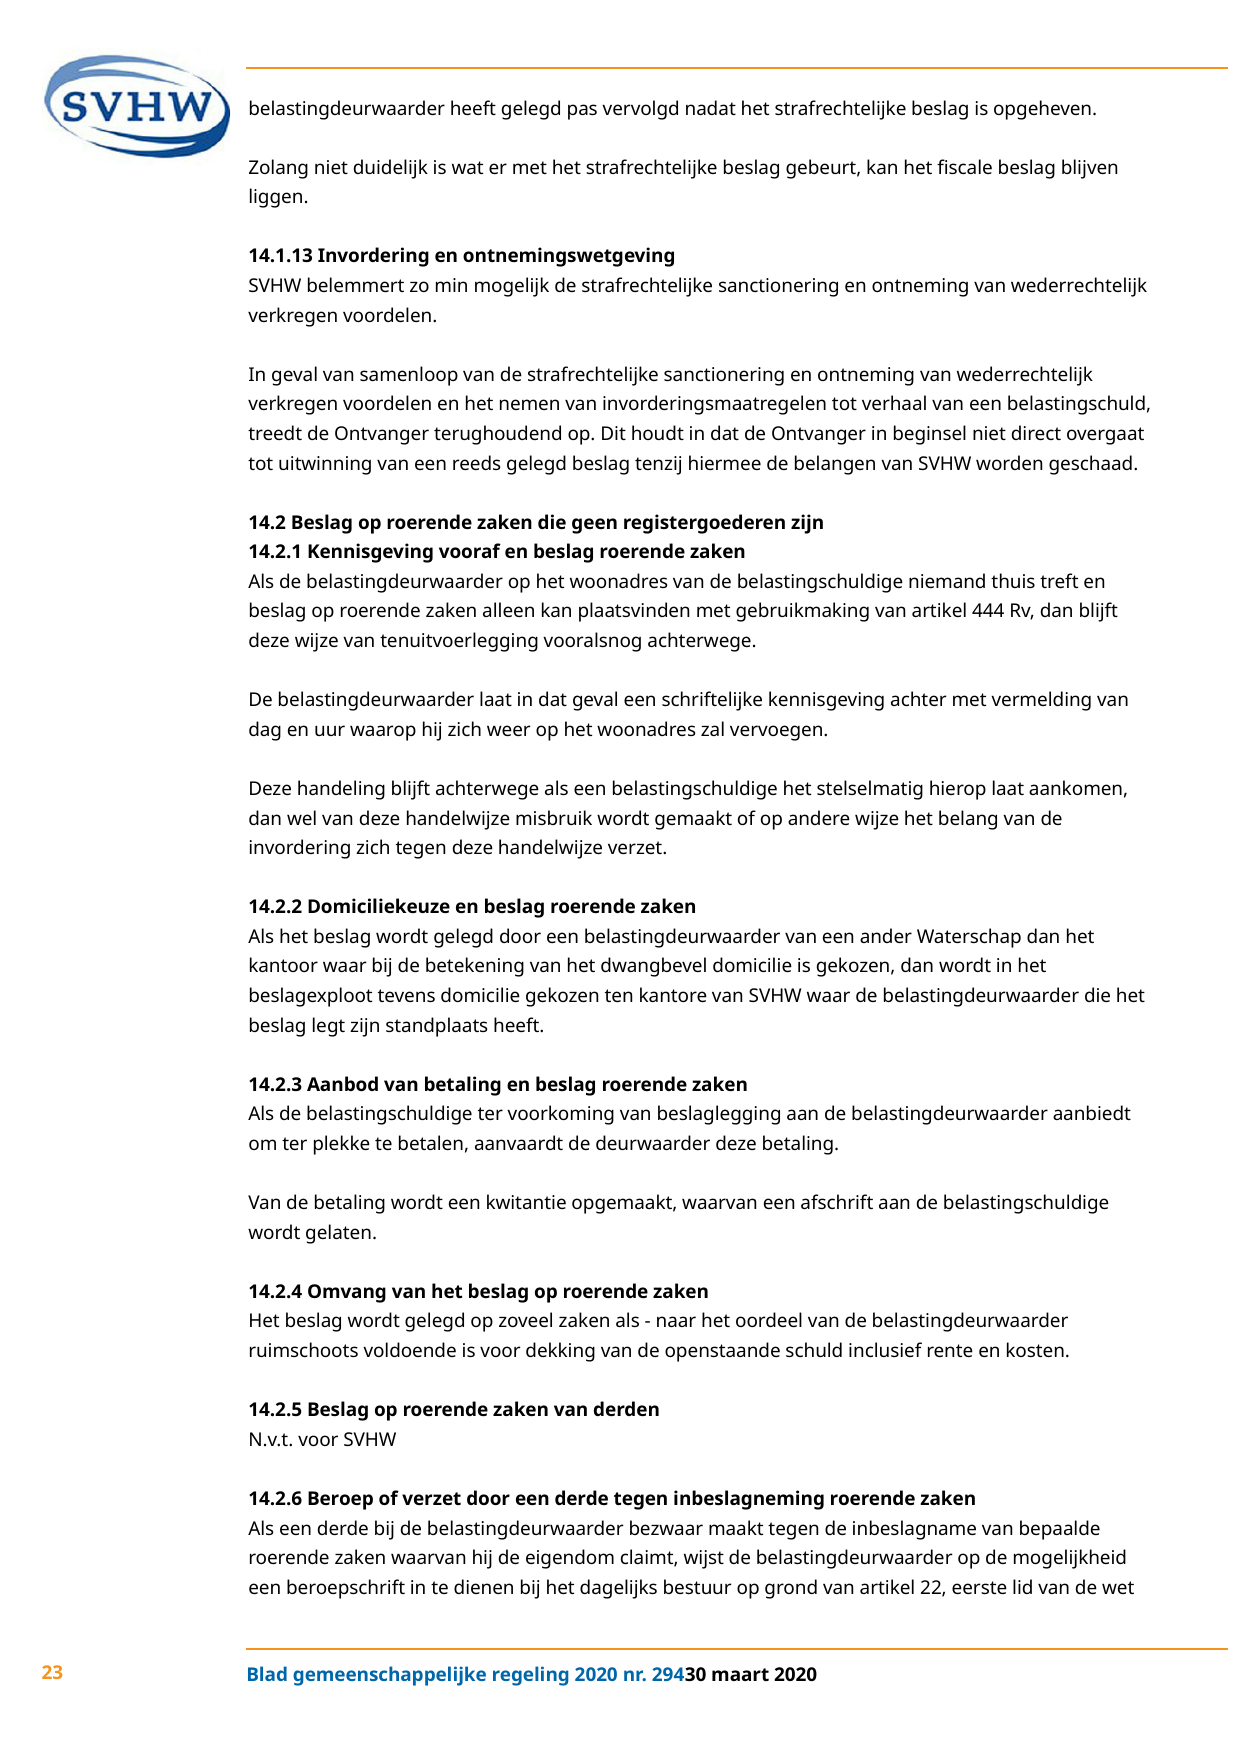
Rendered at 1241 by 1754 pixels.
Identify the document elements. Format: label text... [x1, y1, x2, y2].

text 14.2.5 Beslag op roerende zaken van derden [248, 1396, 1152, 1422]
text N.v.t. voor SVHW [248, 1426, 1152, 1452]
text belastingdeurwaarder heeft gelegd pas vervolgd nadat het strafrechtelijke beslag is opgeheven. [248, 95, 1152, 121]
text In geval van samenloop van de strafrechtelijke sanctionering en ontneming van wederrechtelijk verkregen voordelen en het nemen van invorderingsmaatregelen tot verhaal van een belastingschuld, treedt de Ontvanger terughoudend op. Dit houdt in dat de Ontvanger in beginsel niet direct overgaat tot uitwinning van een reeds gelegd beslag tenzij hiermee de belangen van SVHW worden geschaad. [248, 361, 1152, 476]
text Van de betaling wordt een kwitantie opgemaakt, waarvan een afschrift aan de belastingschuldige wordt gelaten. [248, 1189, 1152, 1245]
text 14.2.3 Aanbod van betaling en beslag roerende zaken [248, 1071, 1152, 1097]
text Als een derde bij de belastingdeurwaarder bezwaar maakt tegen de inbeslagname van bepaalde roerende zaken waarvan hij de eigendom claimt, wijst de belastingdeurwaarder op de mogelijkheid een beroepschrift in te dienen bij het dagelijks bestuur op grond van artikel 22, eerste lid van de wet [248, 1515, 1152, 1600]
text 14.2.4 Omvang van het beslag op roerende zaken [248, 1278, 1152, 1304]
text De belastingdeurwaarder laat in dat geval een schriftelijke kennisgeving achter met vermelding van dag en uur waarop hij zich weer op het woonadres zal vervoegen. [248, 686, 1152, 742]
text SVHW belemmert zo min mogelijk de strafrechtelijke sanctionering en ontneming van wederrechtelijk verkregen voordelen. [248, 272, 1152, 328]
text Als de belastingschuldige ter voorkoming van beslaglegging aan de belastingdeurwaarder aanbiedt om ter plekke te betalen, aanvaardt de deurwaarder deze betaling. [248, 1101, 1152, 1156]
picture [41, 47, 231, 172]
text Zolang niet duidelijk is wat er met het strafrechtelijke beslag gebeurt, kan het fiscale beslag blijven liggen. [248, 154, 1152, 209]
text 14.2.6 Beroep of verzet door een derde tegen inbeslagneming roerende zaken [248, 1485, 1152, 1511]
text Als het beslag wordt gelegd door een belastingdeurwaarder van een ander Waterschap dan het kantoor waar bij de betekening van het dwangbevel domicilie is gekozen, dan wordt in het beslagexploot tevens domicilie gekozen ten kantore van SVHW waar de belastingdeurwaarder die het beslag legt zijn standplaats heeft. [248, 923, 1152, 1038]
text 14.2 Beslag op roerende zaken die geen registergoederen zijn [248, 509, 1152, 535]
text 14.2.1 Kennisgeving vooraf en beslag roerende zaken [248, 538, 1152, 564]
text 14.1.13 Invordering en ontnemingswetgeving [248, 243, 1152, 268]
text Het beslag wordt gelegd op zoveel zaken als - naar het oordeel van de belastingdeurwaarder ruimschoots voldoende is voor dekking van de openstaande schuld inclusief rente en kosten. [248, 1308, 1152, 1363]
text Als de belastingdeurwaarder op het woonadres van de belastingschuldige niemand thuis treft en beslag op roerende zaken alleen kan plaatsvinden met gebruikmaking van artikel 444 Rv, dan blijft deze wijze van tenuitvoerlegging vooralsnog achterwege. [248, 568, 1152, 653]
text Deze handeling blijft achterwege als een belastingschuldige het stelselmatig hierop laat aankomen, dan wel van deze handelwijze misbruik wordt gemaakt of op andere wijze het belang van de invordering zich tegen deze handelwijze verzet. [248, 775, 1152, 860]
text 14.2.2 Domiciliekeuze en beslag roerende zaken [248, 893, 1152, 919]
